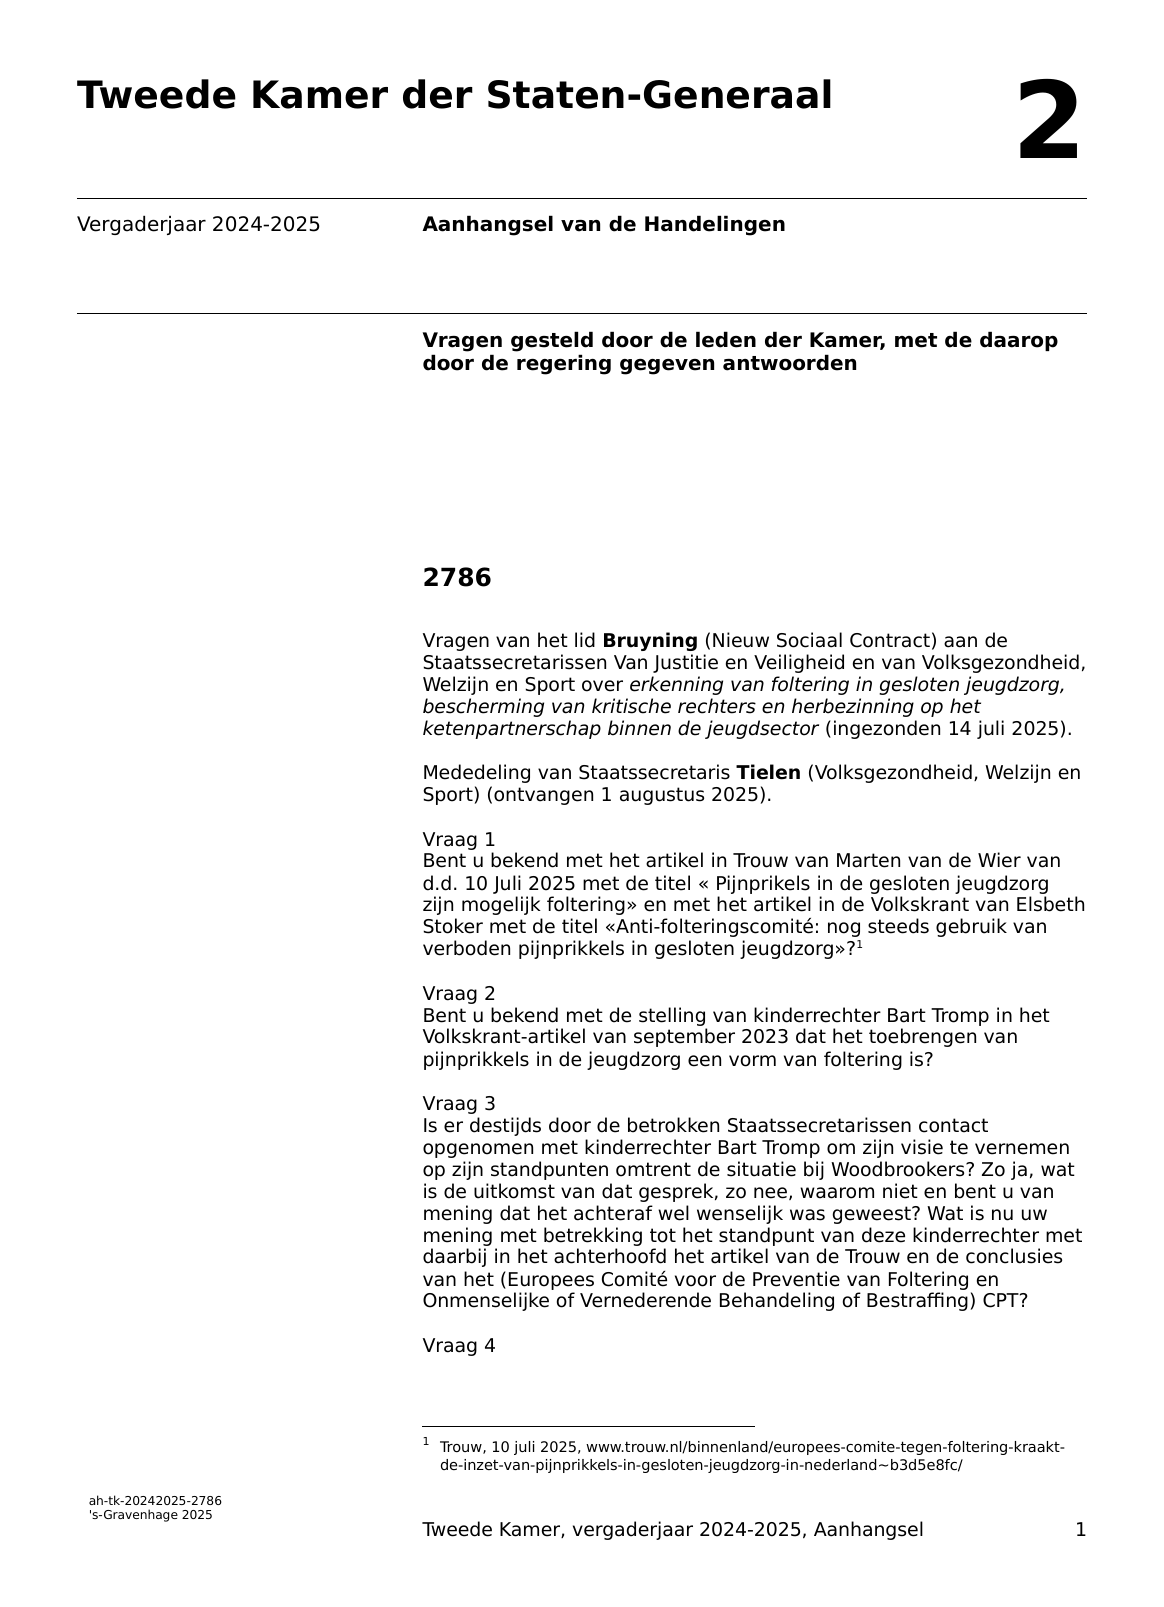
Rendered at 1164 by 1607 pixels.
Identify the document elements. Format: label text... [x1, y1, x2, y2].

text Vragen van het lid Bruyning (Nieuw Sociaal Contract) aan de Staatssecretarissen Van Justitie en Veiligheid en van Volksgezondheid, Welzijn en Sport over erkenning van foltering in gesloten jeugdzorg, bescherming van kritische rechters en herbezinning op het ketenpartnerschap binnen de jeugdsector (ingezonden 14 juli 2025). [422, 630, 1087, 740]
text Is er destijds door de betrokken Staatssecretarissen contact opgenomen met kinderrechter Bart Tromp om zijn visie te vernemen op zijn standpunten omtrent de situatie bij Woodbrookers? Zo ja, wat is de uitkomst van dat gesprek, zo nee, waarom niet en bent u van mening dat het achteraf wel wenselijk was geweest? Wat is nu uw mening met betrekking tot het standpunt van deze kinderrechter met daarbij in het achterhoofd het artikel van de Trouw en de conclusies van het (Europees Comité voor de Preventie van Foltering en Onmenselijke of Vernederende Behandeling of Bestraffing) CPT? [422, 1114, 1087, 1312]
text Vraag 1 [422, 828, 1087, 850]
table_cell Vragen gesteld door de leden der Kamer, met de daarop door de regering gegeven antwoorden [422, 314, 1087, 375]
text Vraag 3 [422, 1093, 1087, 1114]
text ah-tk-20242025-2786 [88, 1494, 323, 1508]
text Trouw, 10 juli 2025, www.trouw.nl/binnenland/europees-comite-tegen-foltering-kraakt-de-inzet-van-pijnprikkels-in-gesloten-jeugdzorg-in-nederland~b3d5e8fc/ [422, 1435, 1087, 1474]
text Bent u bekend met het artikel in Trouw van Marten van de Wier van d.d. 10 Juli 2025 met de titel « Pijnprikels in de gesloten jeugdzorg zijn mogelijk foltering» en met het artikel in de Volkskrant van Elsbeth Stoker met de titel «Anti-folteringscomité: nog steeds gebruik van verboden pijnprikkels in gesloten jeugdzorg»? [422, 850, 1087, 960]
text Vraag 4 [422, 1334, 1087, 1357]
table_header Tweede Kamer der Staten-Generaal [77, 59, 886, 198]
table_cell [77, 314, 422, 375]
text 's-Gravenhage 2025 [88, 1508, 323, 1522]
table_cell Vergaderjaar 2024-2025 [77, 199, 422, 313]
text 2786 [422, 563, 1087, 592]
table_cell Aanhangsel van de Handelingen [422, 199, 1087, 313]
table_header 2 [886, 59, 1087, 198]
text Mededeling van Staatssecretaris Tielen (Volksgezondheid, Welzijn en Sport) (ontvangen 1 augustus 2025). [422, 762, 1087, 806]
text Vraag 2 [422, 982, 1087, 1004]
text Bent u bekend met de stelling van kinderrechter Bart Tromp in het Volkskrant-artikel van september 2023 dat het toebrengen van pijnprikkels in de jeugdzorg een vorm van foltering is? [422, 1004, 1087, 1070]
